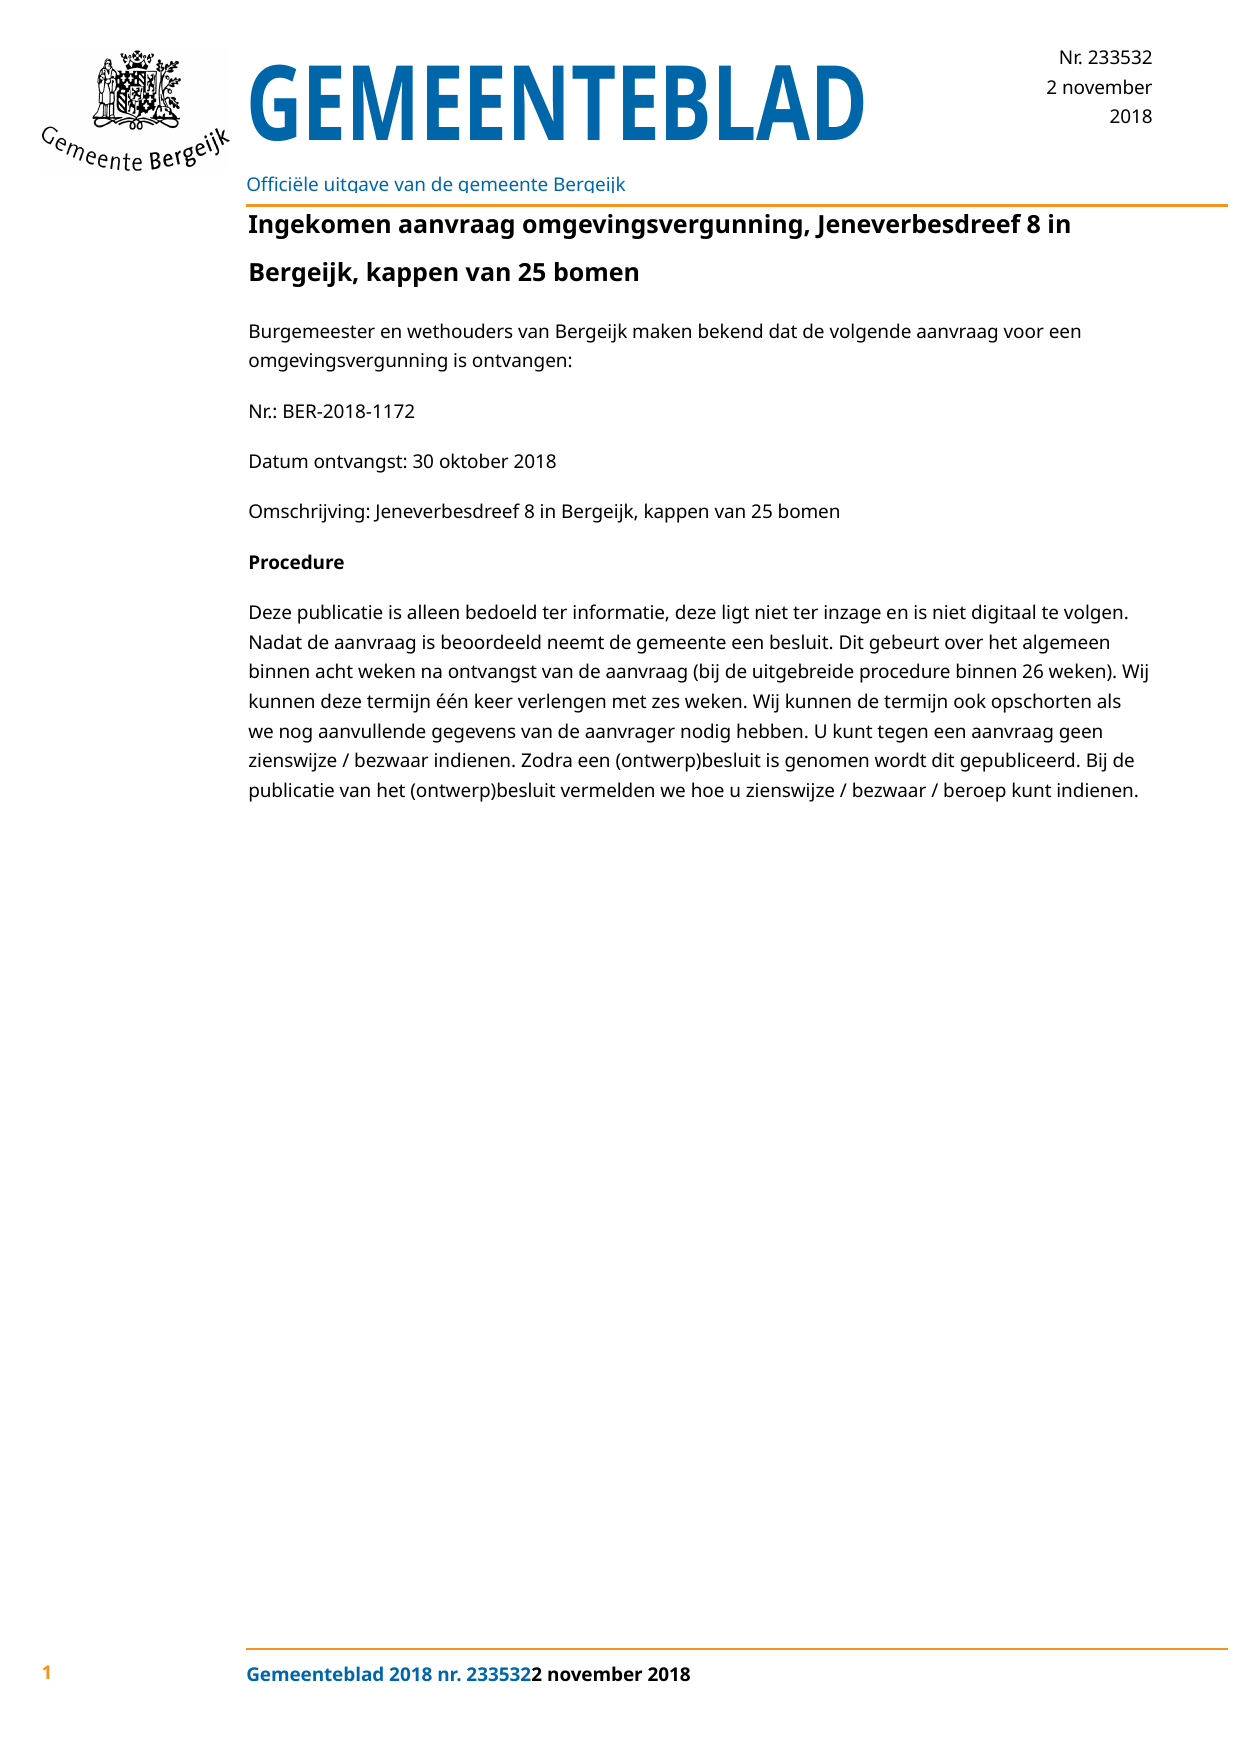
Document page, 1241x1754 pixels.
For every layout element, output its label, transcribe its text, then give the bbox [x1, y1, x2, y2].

text Nr.: BER-2018-1172 [248, 398, 1152, 424]
text Deze publicatie is alleen bedoeld ter informatie, deze ligt niet ter inzage en is niet digitaal te volgen. Nadat de aanvraag is beoordeeld neemt de gemeente een besluit. Dit gebeurt over het algemeen binnen acht weken na ontvangst van de aanvraag (bij de uitgebreide procedure binnen 26 weken). Wij kunnen deze termijn één keer verlengen met zes weken. Wij kunnen de termijn ook opschorten als we nog aanvullende gegevens van de aanvrager nodig hebben. U kunt tegen een aanvraag geen zienswijze / bezwaar indienen. Zodra een (ontwerp)besluit is genomen wordt dit gepubliceerd. Bij de publicatie van het (ontwerp)besluit vermelden we hoe u zienswijze / bezwaar / beroep kunt indienen. [248, 599, 1152, 803]
picture [41, 47, 231, 172]
text Burgemeester en wethouders van Bergeijk maken bekend dat de volgende aanvraag voor een omgevingsvergunning is ontvangen: [248, 318, 1152, 373]
text Ingekomen aanvraag omgevingsvergunning, Jeneverbesdreef 8 in Bergeijk, kappen van 25 bomen [248, 207, 1152, 288]
text Datum ontvangst: 30 oktober 2018 [248, 448, 1152, 474]
text Procedure [248, 549, 1152, 575]
text Omschrijving: Jeneverbesdreef 8 in Bergeijk, kappen van 25 bomen [248, 499, 1152, 524]
